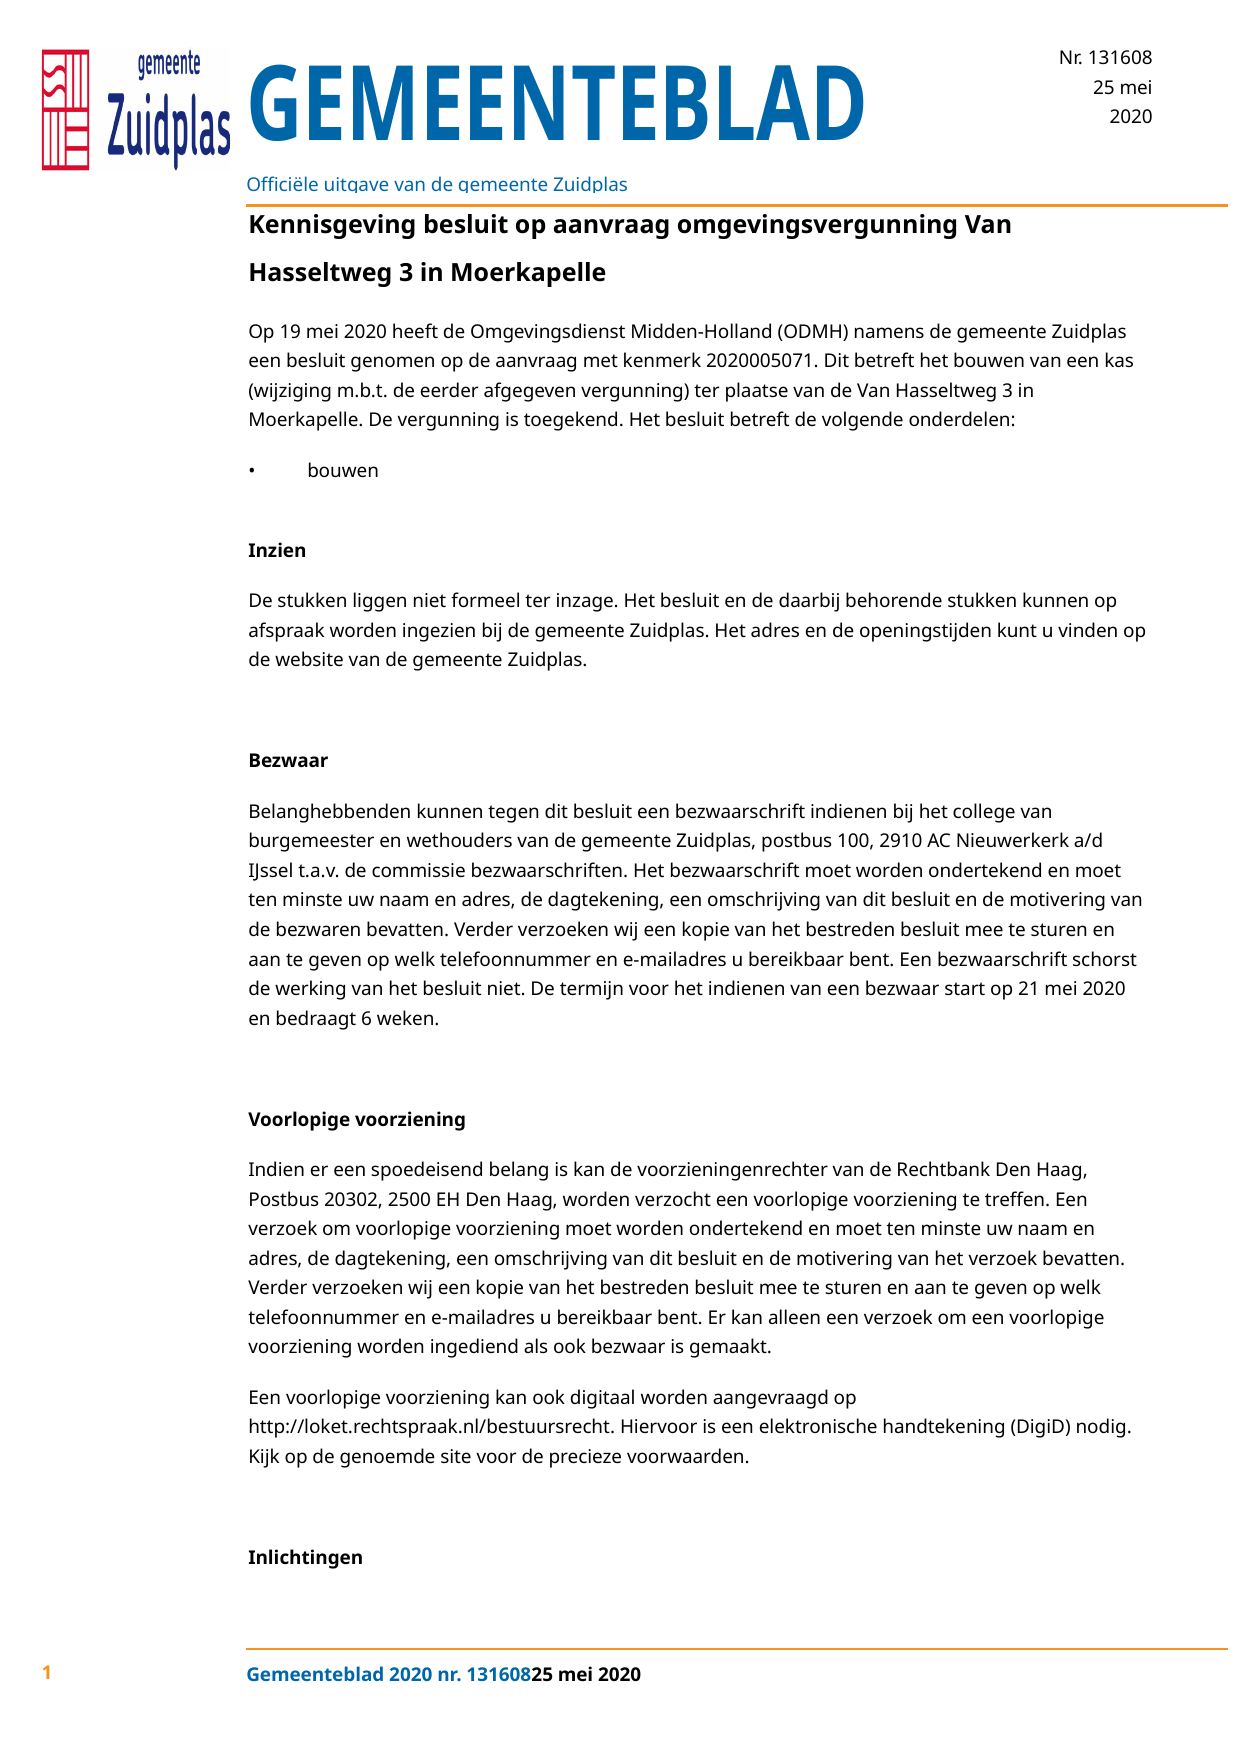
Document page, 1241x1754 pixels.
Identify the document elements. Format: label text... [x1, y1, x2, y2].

text Inlichtingen [248, 1544, 1152, 1570]
text Inzien [248, 537, 1152, 563]
list bouwen [248, 457, 1152, 483]
text Belanghebbenden kunnen tegen dit besluit een bezwaarschrift indienen bij het college van burgemeester en wethouders van de gemeente Zuidplas, postbus 100, 2910 AC Nieuwerkerk a/d IJssel t.a.v. de commissie bezwaarschriften. Het bezwaarschrift moet worden ondertekend en moet ten minste uw naam en adres, de dagtekening, een omschrijving van dit besluit en de motivering van de bezwaren bevatten. Verder verzoeken wij een kopie van het bestreden besluit mee te sturen en aan te geven op welk telefoonnummer en e-mailadres u bereikbaar bent. Een bezwaarschrift schorst de werking van het besluit niet. De termijn voor het indienen van een bezwaar start op 21 mei 2020 en bedraagt 6 weken. [248, 798, 1152, 1031]
text De stukken liggen niet formeel ter inzage. Het besluit en de daarbij behorende stukken kunnen op afspraak worden ingezien bij de gemeente Zuidplas. Het adres en de openingstijden kunt u vinden op de website van de gemeente Zuidplas. [248, 587, 1152, 672]
text Een voorlopige voorziening kan ook digitaal worden aangevraagd op http://loket.rechtspraak.nl/bestuursrecht. Hiervoor is een elektronische handtekening (DigiD) nodig. Kijk op de genoemde site voor de precieze voorwaarden. [248, 1384, 1152, 1469]
text Op 19 mei 2020 heeft de Omgevingsdienst Midden-Holland (ODMH) namens de gemeente Zuidplas een besluit genomen op de aanvraag met kenmerk 2020005071. Dit betreft het bouwen van een kas (wijziging m.b.t. de eerder afgegeven vergunning) ter plaatse van de Van Hasseltweg 3 in Moerkapelle. De vergunning is toegekend. Het besluit betreft de volgende onderdelen: [248, 318, 1152, 432]
picture [41, 47, 231, 172]
text Voorlopige voorziening [248, 1106, 1152, 1132]
text Bezwaar [248, 747, 1152, 773]
text Kennisgeving besluit op aanvraag omgevingsvergunning Van Hasseltweg 3 in Moerkapelle [248, 207, 1152, 288]
text Indien er een spoedeisend belang is kan de voorzieningenrechter van de Rechtbank Den Haag, Postbus 20302, 2500 EH Den Haag, worden verzocht een voorlopige voorziening te treffen. Een verzoek om voorlopige voorziening moet worden ondertekend en moet ten minste uw naam en adres, de dagtekening, een omschrijving van dit besluit en de motivering van het verzoek bevatten. Verder verzoeken wij een kopie van het bestreden besluit mee te sturen en aan te geven op welk telefoonnummer en e-mailadres u bereikbaar bent. Er kan alleen een verzoek om een voorlopige voorziening worden ingediend als ook bezwaar is gemaakt. [248, 1156, 1152, 1359]
